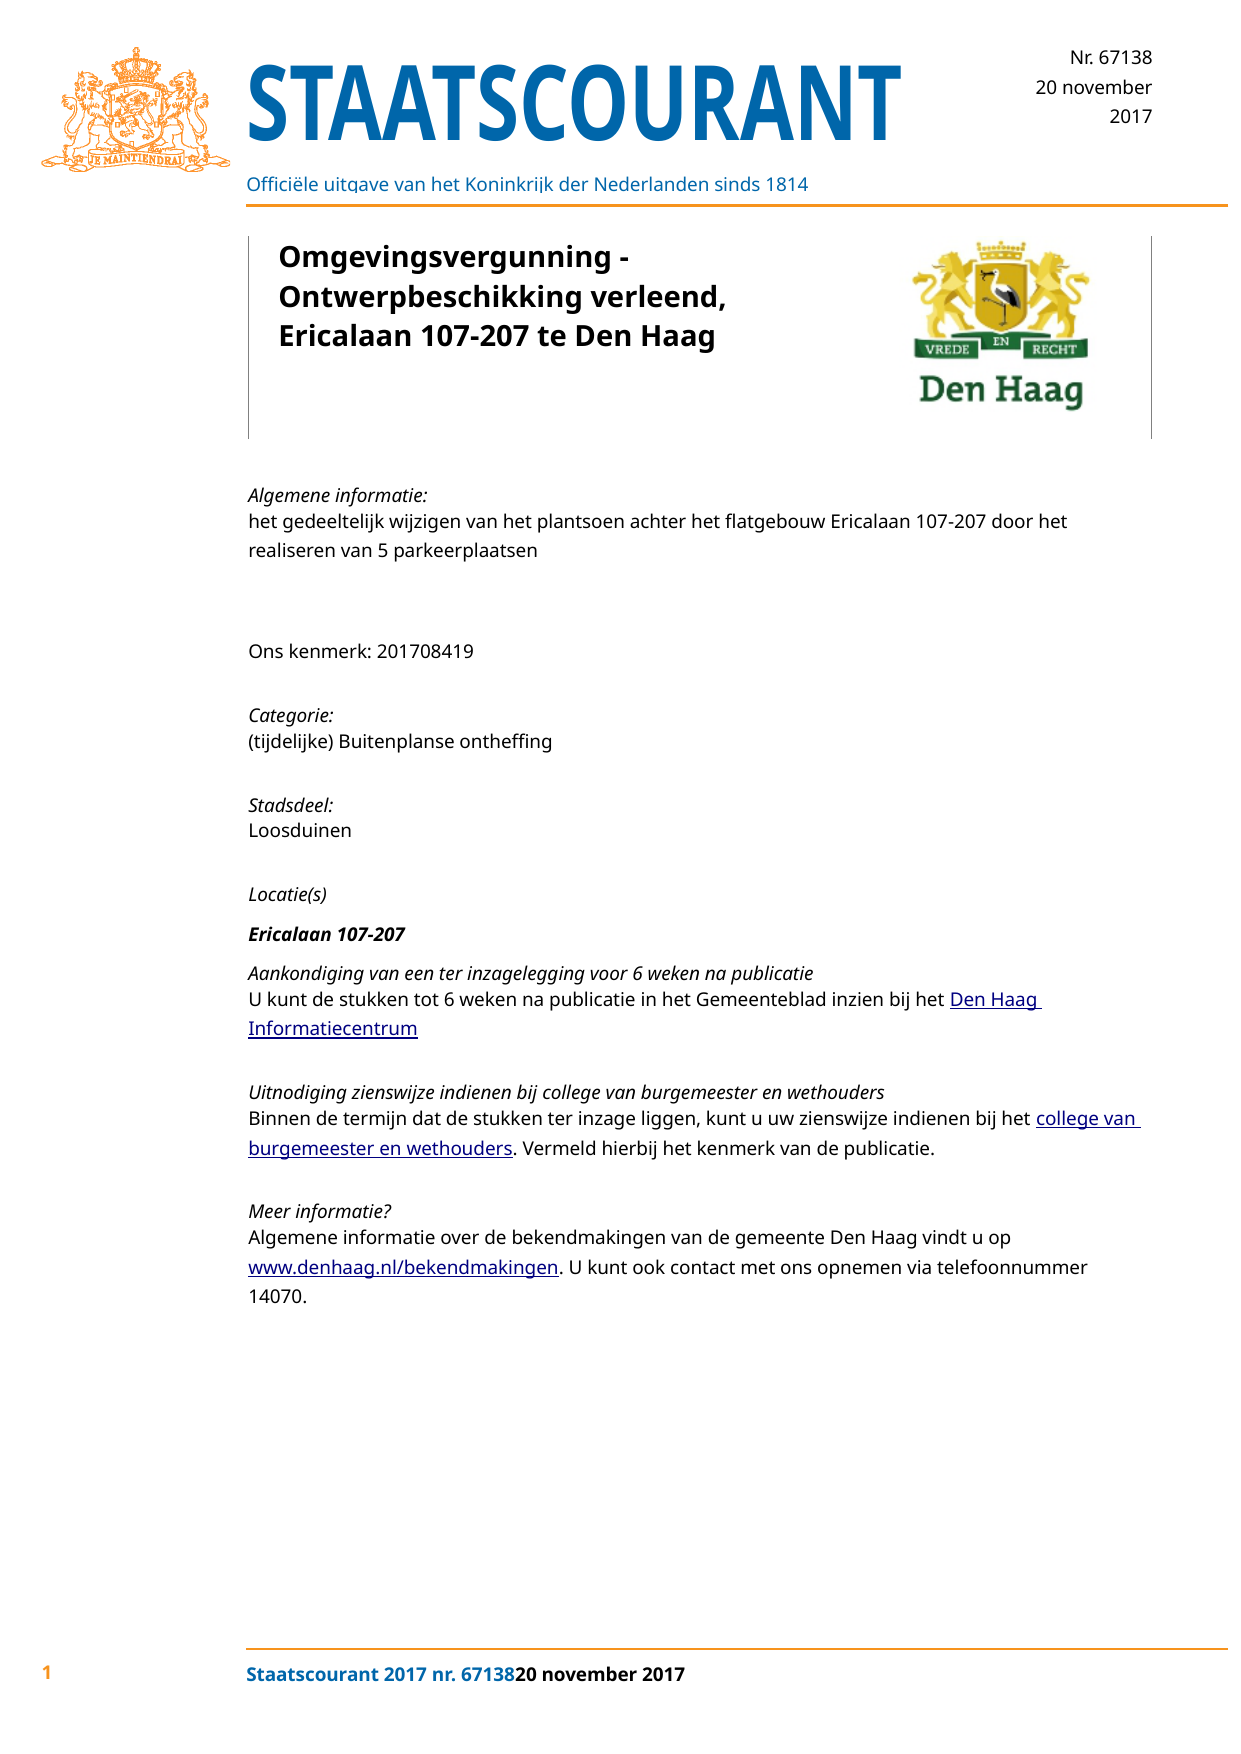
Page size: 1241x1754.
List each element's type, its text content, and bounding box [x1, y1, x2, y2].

text het gedeeltelijk wijzigen van het plantsoen achter het flatgebouw Ericalaan 107-207 door het realiseren van 5 parkeerplaatsen [248, 508, 1152, 563]
text Stadsdeel: [248, 792, 1152, 818]
table_header [850, 414, 1151, 439]
text Algemene informatie: [248, 482, 1152, 508]
text (tijdelijke) Buitenplanse ontheffing [248, 728, 1152, 754]
text Ericalaan 107-207 [248, 921, 1152, 947]
text U kunt de stukken tot 6 weken na publicatie in het Gemeenteblad inzien bij het Den Haag Informatiecentrum [248, 986, 1152, 1041]
text Binnen de termijn dat de stukken ter inzage liggen, kunt u uw zienswijze indienen bij het college van burgemeester en wethouders. Vermeld hierbij het kenmerk van de publicatie. [248, 1105, 1152, 1161]
text Ons kenmerk: 201708419 [248, 638, 1152, 664]
text Meer informatie? [248, 1199, 1152, 1224]
table_header [850, 236, 899, 413]
text Aankondiging van een ter inzagelegging voor 6 weken na publicatie [248, 960, 1152, 986]
picture [899, 236, 1103, 414]
text Algemene informatie over de bekendmakingen van de gemeente Den Haag vindt u op www.denhaag.nl/bekendmakingen. U kunt ook contact met ons opnemen via telefoonnummer 14070. [248, 1224, 1152, 1309]
text Loosduinen [248, 818, 1152, 843]
text Locatie(s) [248, 882, 1152, 907]
text Uitnodiging zienswijze indienen bij college van burgemeester en wethouders [248, 1079, 1152, 1105]
text Categorie: [248, 702, 1152, 728]
table_header [1103, 236, 1151, 413]
table_header Omgevingsvergunning - Ontwerpbeschikking verleend, Ericalaan 107-207 te Den Haag [249, 236, 850, 439]
picture [41, 47, 231, 172]
